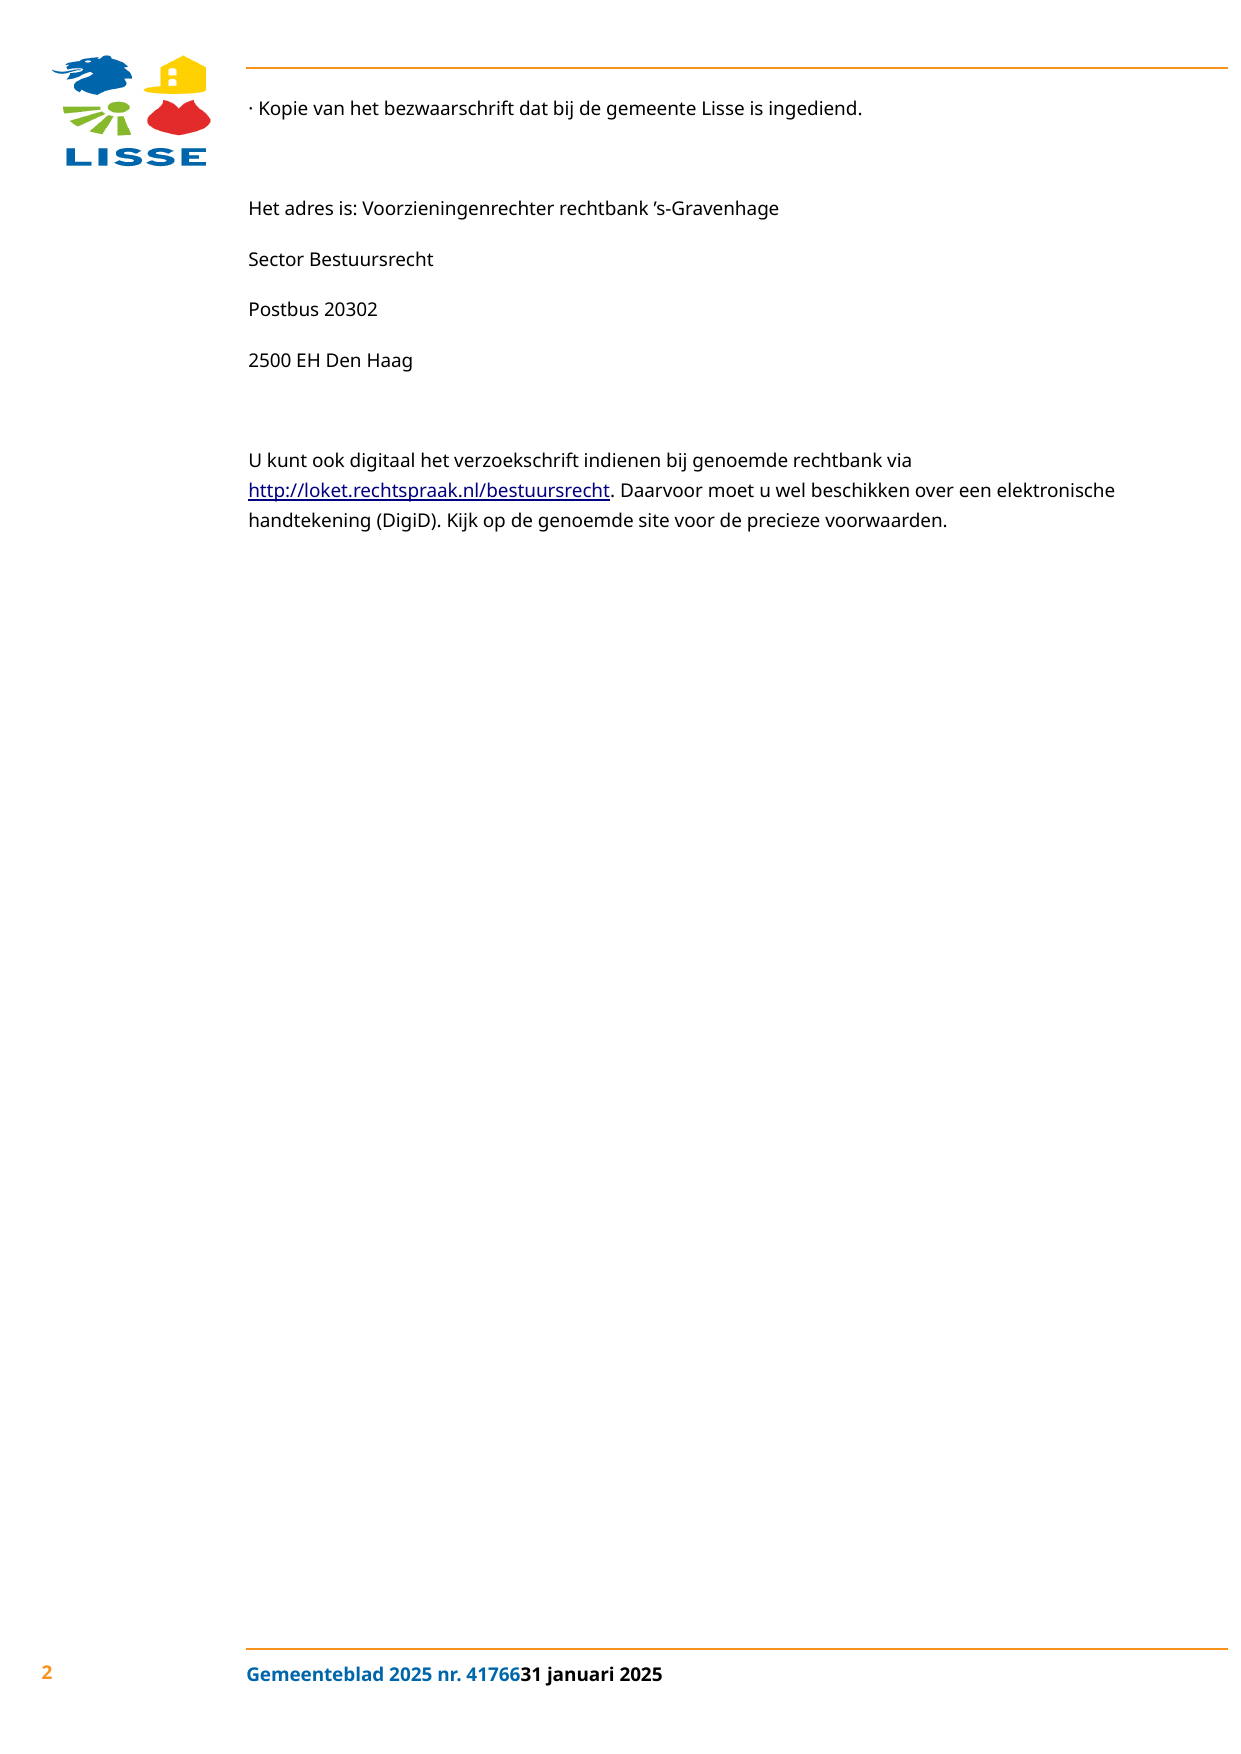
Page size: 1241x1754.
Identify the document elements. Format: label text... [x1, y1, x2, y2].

text 2500 EH Den Haag [248, 347, 1152, 373]
text Postbus 20302 [248, 296, 1152, 322]
text Het adres is: Voorzieningenrechter rechtbank ’s-Gravenhage [248, 196, 1152, 221]
text · Kopie van het bezwaarschrift dat bij de gemeente Lisse is ingediend. [248, 95, 1152, 121]
text U kunt ook digitaal het verzoekschrift indienen bij genoemde rechtbank via http://loket.rechtspraak.nl/bestuursrecht. Daarvoor moet u wel beschikken over een elektronische handtekening (DigiD). Kijk op de genoemde site voor de precieze voorwaarden. [248, 448, 1152, 533]
text Sector Bestuursrecht [248, 246, 1152, 272]
picture [41, 47, 231, 172]
